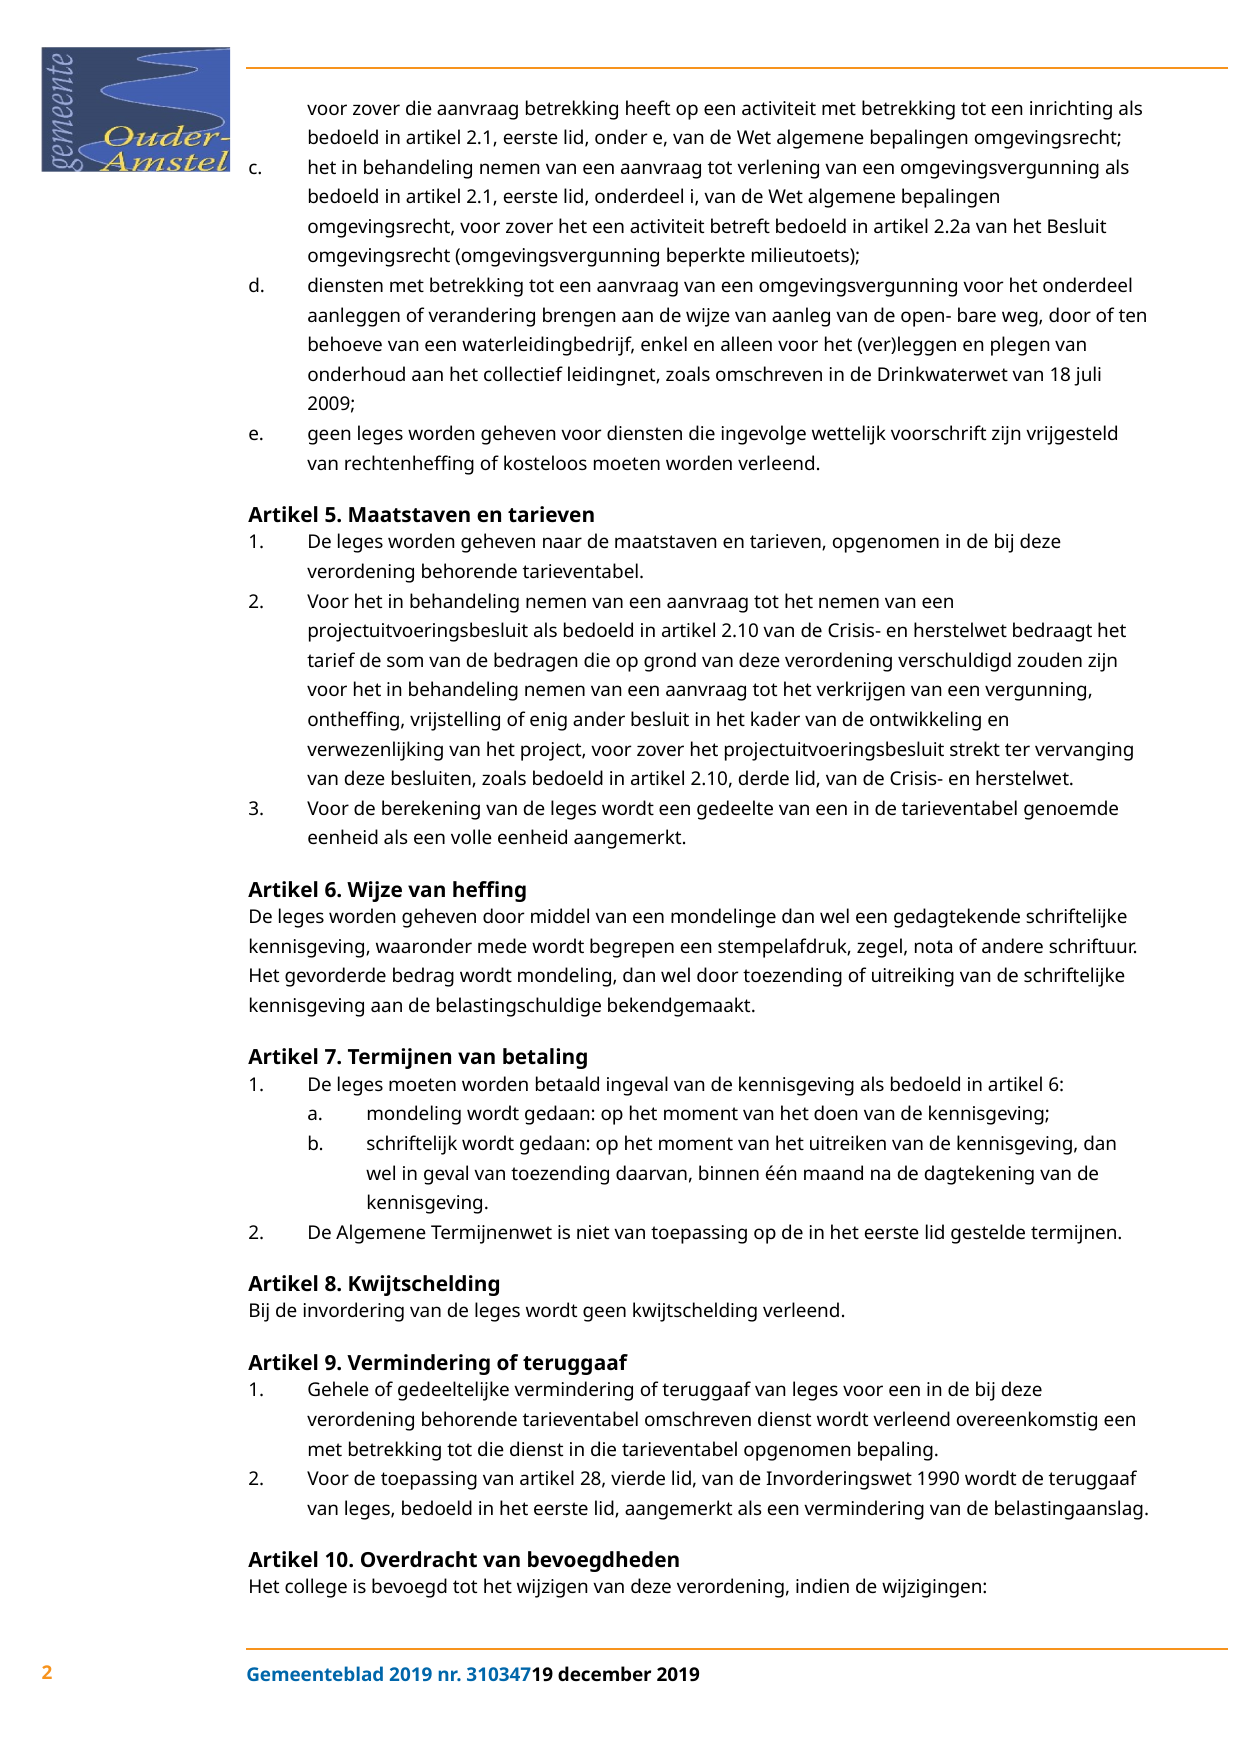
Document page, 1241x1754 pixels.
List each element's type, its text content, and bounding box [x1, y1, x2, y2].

list Voor de berekening van de leges wordt een gedeelte van een in de tarieventabel genoemde eenheid als een volle eenheid aangemerkt. [248, 795, 1152, 850]
list mondeling wordt gedaan: op het moment van het doen van de kennisgeving; [307, 1101, 1152, 1126]
list De Algemene Termijnenwet is niet van toepassing op de in het eerste lid gestelde termijnen. [248, 1219, 1152, 1244]
list voor zover die aanvraag betrekking heeft op een activiteit met betrekking tot een inrichting als bedoeld in artikel 2.1, eerste lid, onder e, van de Wet algemene bepalingen omgevingsrecht; [248, 95, 1152, 150]
text Het college is bevoegd tot het wijzigen van deze verordening, indien de wijzigingen: [248, 1574, 1152, 1599]
text Artikel 8. Kwijtschelding [248, 1269, 1152, 1298]
list Voor de toepassing van artikel 28, vierde lid, van de Invorderingswet 1990 wordt de teruggaaf van leges, bedoeld in het eerste lid, aangemerkt als een vermindering van de belastingaanslag. [248, 1465, 1152, 1521]
list diensten met betrekking tot een aanvraag van een omgevingsvergunning voor het onderdeel aanleggen of verandering brengen aan de wijze van aanleg van de open- bare weg, door of ten behoeve van een waterleidingbedrijf, enkel en alleen voor het (ver)leggen en plegen van onderhoud aan het collectief leidingnet, zoals omschreven in de Drinkwaterwet van 18 juli 2009; [248, 272, 1152, 416]
text Artikel 10. Overdracht van bevoegdheden [248, 1545, 1152, 1574]
text De leges worden geheven door middel van een mondelinge dan wel een gedagtekende schriftelijke kennisgeving, waaronder mede wordt begrepen een stempelafdruk, zegel, nota of andere schriftuur. Het gevorderde bedrag wordt mondeling, dan wel door toezending of uitreiking van de schriftelijke kennisgeving aan de belastingschuldige bekendgemaakt. [248, 903, 1152, 1018]
list schriftelijk wordt gedaan: op het moment van het uitreiken van de kennisgeving, dan wel in geval van toezending daarvan, binnen één maand na de dagtekening van de kennisgeving. [307, 1130, 1152, 1215]
text Artikel 5. Maatstaven en tarieven [248, 500, 1152, 529]
list geen leges worden geheven voor diensten die ingevolge wettelijk voorschrift zijn vrijgesteld van rechtenheffing of kosteloos moeten worden verleend. [248, 420, 1152, 476]
picture [41, 47, 231, 172]
list het in behandeling nemen van een aanvraag tot verlening van een omgevingsvergunning als bedoeld in artikel 2.1, eerste lid, onderdeel i, van de Wet algemene bepalingen omgevingsrecht, voor zover het een activiteit betreft bedoeld in artikel 2.2a van het Besluit omgevingsrecht (omgevingsvergunning beperkte milieutoets); [248, 154, 1152, 268]
list De leges worden geheven naar de maatstaven en tarieven, opgenomen in de bij deze verordening behorende tarieventabel. [248, 529, 1152, 584]
text Artikel 9. Vermindering of teruggaaf [248, 1348, 1152, 1377]
text Artikel 6. Wijze van heffing [248, 875, 1152, 903]
list Gehele of gedeeltelijke vermindering of teruggaaf van leges voor een in de bij deze verordening behorende tarieventabel omschreven dienst wordt verleend overeenkomstig een met betrekking tot die dienst in die tarieventabel opgenomen bepaling. [248, 1377, 1152, 1461]
text Artikel 7. Termijnen van betaling [248, 1042, 1152, 1071]
text Bij de invordering van de leges wordt geen kwijtschelding verleend. [248, 1298, 1152, 1323]
list De leges moeten worden betaald ingeval van de kennisgeving als bedoeld in artikel 6: [248, 1071, 1152, 1097]
list Voor het in behandeling nemen van een aanvraag tot het nemen van een projectuitvoeringsbesluit als bedoeld in artikel 2.10 van de Crisis- en herstelwet bedraagt het tarief de som van de bedragen die op grond van deze verordening verschuldigd zouden zijn voor het in behandeling nemen van een aanvraag tot het verkrijgen van een vergunning, ontheffing, vrijstelling of enig ander besluit in het kader van de ontwikkeling en verwezenlijking van het project, voor zover het projectuitvoeringsbesluit strekt ter vervanging van deze besluiten, zoals bedoeld in artikel 2.10, derde lid, van de Crisis- en herstelwet. [248, 588, 1152, 791]
